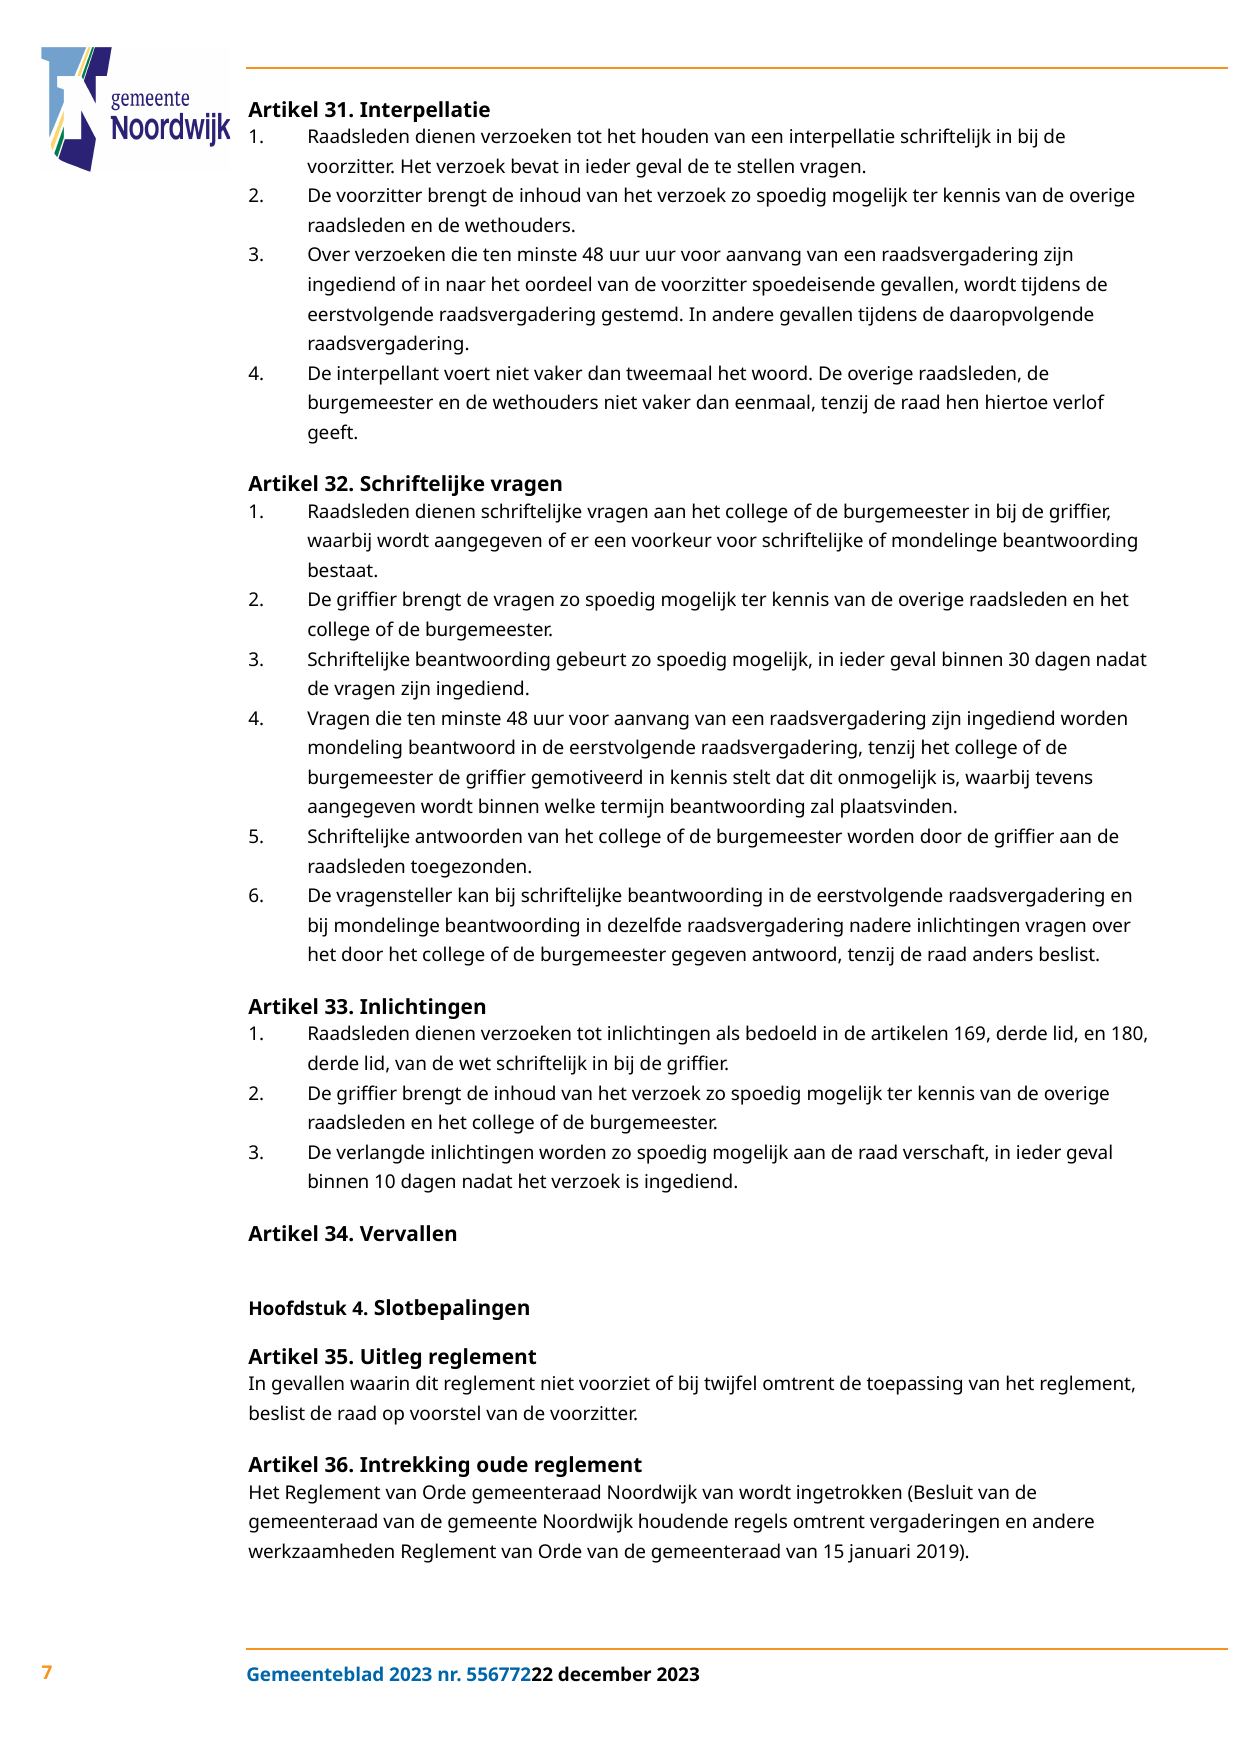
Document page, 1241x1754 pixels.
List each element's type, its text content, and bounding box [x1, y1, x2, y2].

list De vragensteller kan bij schriftelijke beantwoording in de eerstvolgende raadsvergadering en bij mondelinge beantwoording in dezelfde raadsvergadering nadere inlichtingen vragen over het door het college of de burgemeester gegeven antwoord, tenzij de raad anders beslist. [248, 882, 1152, 967]
text Artikel 33. Inlichtingen [248, 992, 1152, 1021]
list Over verzoeken die ten minste 48 uur uur voor aanvang van een raadsvergadering zijn ingediend of in naar het oordeel van de voorzitter spoedeisende gevallen, wordt tijdens de eerstvolgende raadsvergadering gestemd. In andere gevallen tijdens de daaropvolgende raadsvergadering. [248, 242, 1152, 356]
picture [41, 47, 231, 172]
list Schriftelijke beantwoording gebeurt zo spoedig mogelijk, in ieder geval binnen 30 dagen nadat de vragen zijn ingediend. [248, 646, 1152, 701]
list Vragen die ten minste 48 uur voor aanvang van een raadsvergadering zijn ingediend worden mondeling beantwoord in de eerstvolgende raadsvergadering, tenzij het college of de burgemeester de griffier gemotiveerd in kennis stelt dat dit onmogelijk is, waarbij tevens aangegeven wordt binnen welke termijn beantwoording zal plaatsvinden. [248, 705, 1152, 819]
list Raadsleden dienen verzoeken tot inlichtingen als bedoeld in de artikelen 169, derde lid, en 180, derde lid, van de wet schriftelijk in bij de griffier. [248, 1021, 1152, 1076]
list De griffier brengt de vragen zo spoedig mogelijk ter kennis van de overige raadsleden en het college of de burgemeester. [248, 587, 1152, 642]
text Het Reglement van Orde gemeenteraad Noordwijk van wordt ingetrokken (Besluit van de gemeenteraad van de gemeente Noordwijk houdende regels omtrent vergaderingen en andere werkzaamheden Reglement van Orde van de gemeenteraad van 15 januari 2019). [248, 1479, 1152, 1564]
list De griffier brengt de inhoud van het verzoek zo spoedig mogelijk ter kennis van de overige raadsleden en het college of de burgemeester. [248, 1080, 1152, 1135]
list De verlangde inlichtingen worden zo spoedig mogelijk aan de raad verschaft, in ieder geval binnen 10 dagen nadat het verzoek is ingediend. [248, 1139, 1152, 1194]
list Raadsleden dienen schriftelijke vragen aan het college of de burgemeester in bij de griffier, waarbij wordt aangegeven of er een voorkeur voor schriftelijke of mondelinge beantwoording bestaat. [248, 498, 1152, 583]
text In gevallen waarin dit reglement niet voorziet of bij twijfel omtrent de toepassing van het reglement, beslist de raad op voorstel van de voorzitter. [248, 1371, 1152, 1426]
text Artikel 34. Vervallen [248, 1219, 1152, 1247]
list De interpellant voert niet vaker dan tweemaal het woord. De overige raadsleden, de burgemeester en de wethouders niet vaker dan eenmaal, tenzij de raad hen hiertoe verlof geeft. [248, 360, 1152, 445]
list De voorzitter brengt de inhoud van het verzoek zo spoedig mogelijk ter kennis van de overige raadsleden en de wethouders. [248, 182, 1152, 238]
list Raadsleden dienen verzoeken tot het houden van een interpellatie schriftelijk in bij de voorzitter. Het verzoek bevat in ieder geval de te stellen vragen. [248, 123, 1152, 178]
list Schriftelijke antwoorden van het college of de burgemeester worden door de griffier aan de raadsleden toegezonden. [248, 823, 1152, 879]
text Artikel 35. Uitleg reglement [248, 1342, 1152, 1371]
text Hoofdstuk 4. Slotbepalingen [248, 1293, 1152, 1321]
text Artikel 31. Interpellatie [248, 95, 1152, 123]
text Artikel 36. Intrekking oude reglement [248, 1451, 1152, 1479]
text Artikel 32. Schriftelijke vragen [248, 469, 1152, 498]
